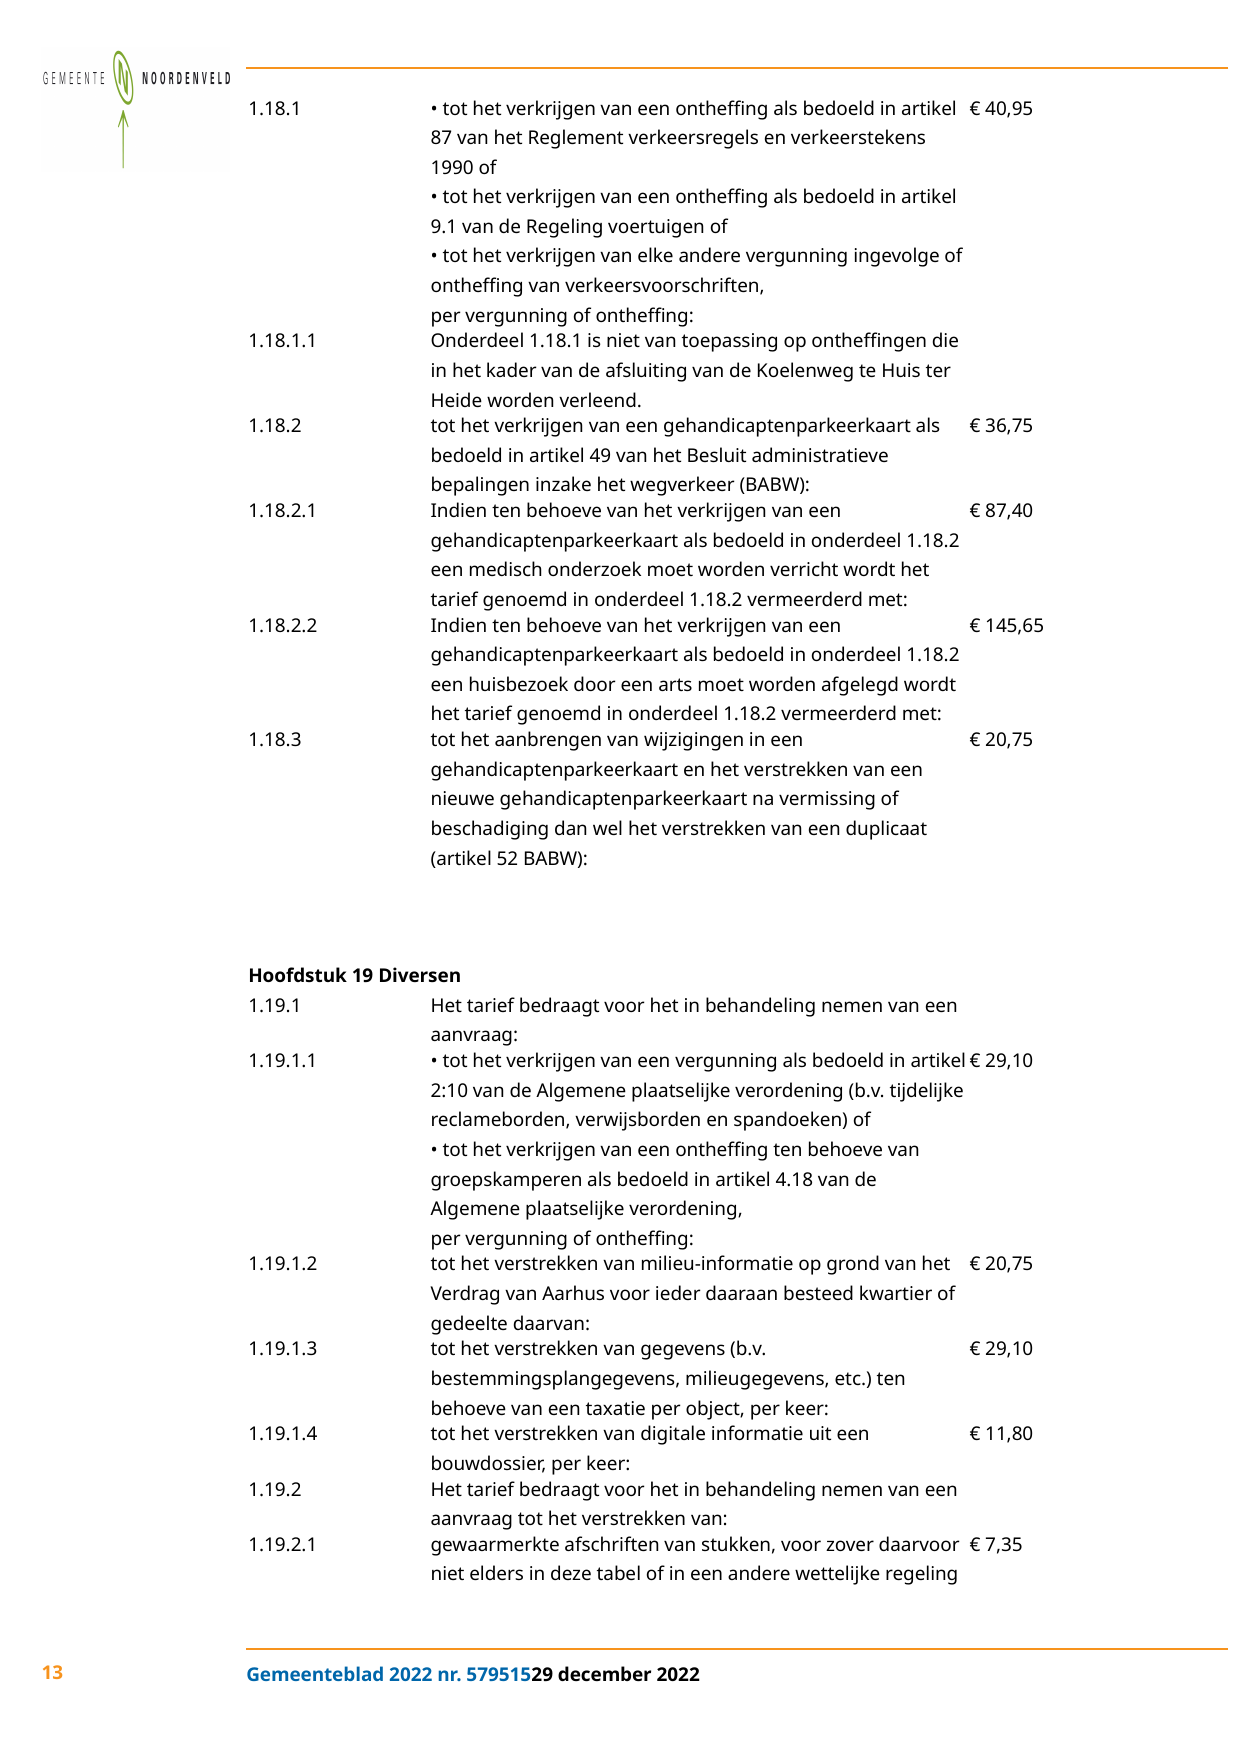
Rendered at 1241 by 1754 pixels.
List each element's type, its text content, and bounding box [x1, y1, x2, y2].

table_cell 1.19.1.4 [248, 1420, 430, 1476]
table_cell 1.19.2.1 [248, 1531, 430, 1586]
table_cell € 11,80 [969, 1420, 1152, 1476]
table_cell Indien ten behoeve van het verkrijgen van een gehandicaptenparkeerkaart als bedoeld in onderdeel 1.18.2 een huisbezoek door een arts moet worden afgelegd wordt het tarief genoemd in onderdeel 1.18.2 vermeerderd met: [430, 612, 969, 726]
table_header [969, 992, 1152, 1047]
table_cell tot het verstrekken van milieu-informatie op grond van het Verdrag van Aarhus voor ieder daaraan besteed kwartier of gedeelte daarvan: [430, 1251, 969, 1336]
table_cell tot het verstrekken van digitale informatie uit een bouwdossier, per keer: [430, 1420, 969, 1476]
table_cell • tot het verkrijgen van een ontheffing als bedoeld in artikel 87 van het Reglement verkeersregels en verkeerstekens 1990 of • tot het verkrijgen van een ontheffing als bedoeld in artikel 9.1 van de Regeling voertuigen of • tot het verkrijgen van elke andere vergunning ingevolge of ontheffing van verkeersvoorschriften, per vergunning of ontheffing: [430, 95, 969, 328]
table_cell 1.19.1.2 [248, 1251, 430, 1336]
table_cell 1.19.2 [248, 1476, 430, 1531]
table_cell € 20,75 [969, 1251, 1152, 1336]
table_cell € 29,10 [969, 1048, 1152, 1251]
table_cell € 40,95 [969, 95, 1152, 328]
table_header 1.19.1 [248, 992, 430, 1047]
picture [41, 47, 231, 172]
table_cell € 29,10 [969, 1336, 1152, 1420]
table_cell 1.18.1 [248, 95, 430, 328]
table_cell tot het aanbrengen van wijzigingen in een gehandicaptenparkeerkaart en het verstrekken van een nieuwe gehandicaptenparkeerkaart na vermissing of beschadiging dan wel het verstrekken van een duplicaat (artikel 52 BABW): [430, 726, 969, 870]
table_cell 1.18.1.1 [248, 328, 430, 412]
table_cell tot het verkrijgen van een gehandicaptenparkeerkaart als bedoeld in artikel 49 van het Besluit administratieve bepalingen inzake het wegverkeer (BABW): [430, 413, 969, 497]
table_cell 1.18.3 [248, 726, 430, 870]
table_cell Het tarief bedraagt voor het in behandeling nemen van een aanvraag tot het verstrekken van: [430, 1476, 969, 1531]
table_header Het tarief bedraagt voor het in behandeling nemen van een aanvraag: [430, 992, 969, 1047]
table_cell gewaarmerkte afschriften van stukken, voor zover daarvoor niet elders in deze tabel of in een andere wettelijke regeling [430, 1531, 969, 1586]
table_cell € 36,75 [969, 413, 1152, 497]
table_cell 1.18.2.1 [248, 498, 430, 612]
table_cell € 145,65 [969, 612, 1152, 726]
table_cell tot het verstrekken van gegevens (b.v. bestemmingsplangegevens, milieugegevens, etc.) ten behoeve van een taxatie per object, per keer: [430, 1336, 969, 1420]
table_cell 1.19.1.1 [248, 1048, 430, 1251]
table_cell 1.18.2 [248, 413, 430, 497]
table_cell [969, 328, 1152, 412]
table_cell € 87,40 [969, 498, 1152, 612]
table_cell € 20,75 [969, 726, 1152, 870]
text Hoofdstuk 19 Diversen [248, 962, 1152, 988]
table_cell [969, 1476, 1152, 1531]
table_cell Indien ten behoeve van het verkrijgen van een gehandicaptenparkeerkaart als bedoeld in onderdeel 1.18.2 een medisch onderzoek moet worden verricht wordt het tarief genoemd in onderdeel 1.18.2 vermeerderd met: [430, 498, 969, 612]
table_cell Onderdeel 1.18.1 is niet van toepassing op ontheffingen die in het kader van de afsluiting van de Koelenweg te Huis ter Heide worden verleend. [430, 328, 969, 412]
table_cell 1.19.1.3 [248, 1336, 430, 1420]
table_cell € 7,35 [969, 1531, 1152, 1586]
table_cell • tot het verkrijgen van een vergunning als bedoeld in artikel 2:10 van de Algemene plaatselijke verordening (b.v. tijdelijke reclameborden, verwijsborden en spandoeken) of • tot het verkrijgen van een ontheffing ten behoeve van groepskamperen als bedoeld in artikel 4.18 van de Algemene plaatselijke verordening, per vergunning of ontheffing: [430, 1048, 969, 1251]
table_cell 1.18.2.2 [248, 612, 430, 726]
